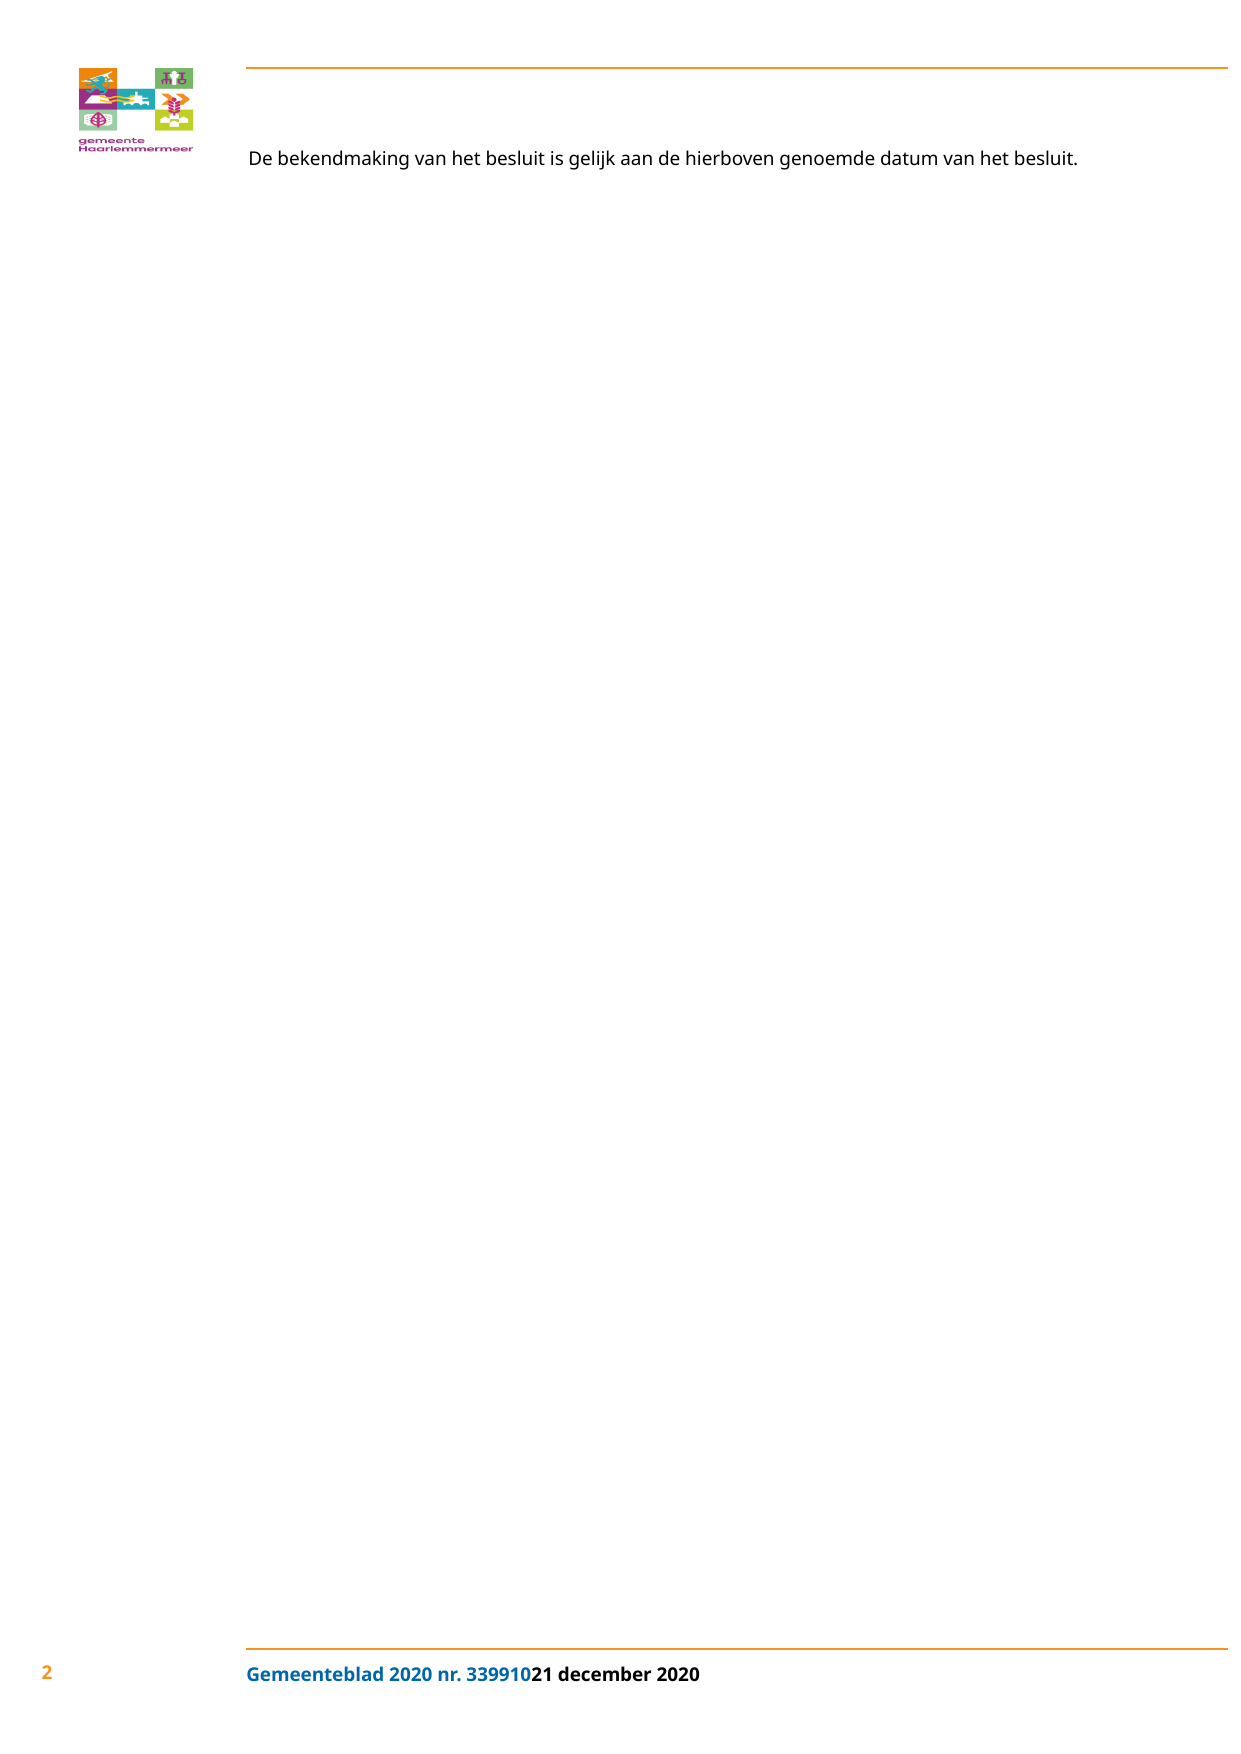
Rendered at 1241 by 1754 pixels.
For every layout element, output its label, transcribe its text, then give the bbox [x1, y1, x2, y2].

picture [41, 47, 231, 172]
text De bekendmaking van het besluit is gelijk aan de hierboven genoemde datum van het besluit. [248, 145, 1152, 171]
